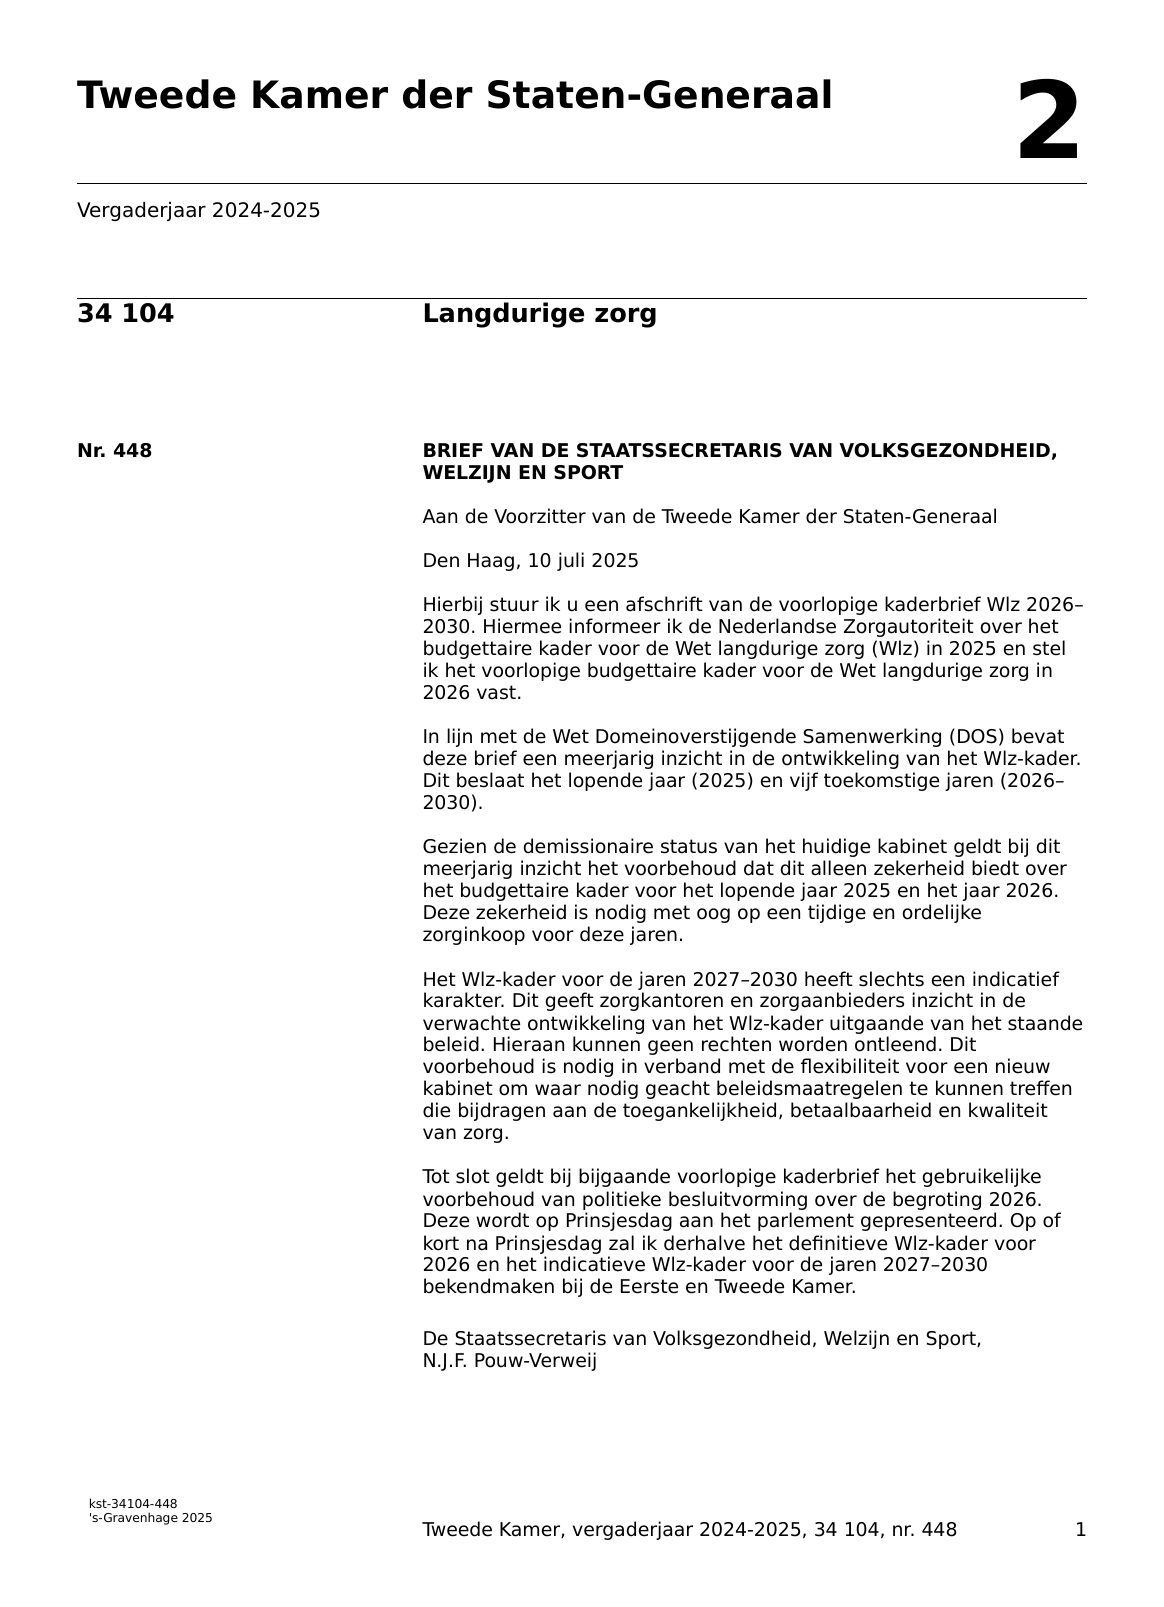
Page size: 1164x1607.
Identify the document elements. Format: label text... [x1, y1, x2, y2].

text In lijn met de Wet Domeinoverstijgende Samenwerking (DOS) bevat deze brief een meerjarig inzicht in de ontwikkeling van het Wlz-kader. Dit beslaat het lopende jaar (2025) en vijf toekomstige jaren (2026–2030). [422, 726, 1087, 814]
subtitle 34 104 Langdurige zorg [77, 299, 1087, 329]
text Den Haag, 10 juli 2025 [422, 550, 1087, 572]
text kst-34104-448 [88, 1497, 323, 1511]
table_header Tweede Kamer der Staten-Generaal [77, 59, 886, 183]
subtitle Nr. 448 BRIEF VAN DE STAATSSECRETARIS VAN VOLKSGEZONDHEID, WELZIJN EN SPORT [77, 440, 1087, 484]
text Aan de Voorzitter van de Tweede Kamer der Staten-Generaal [422, 506, 1087, 528]
text 's-Gravenhage 2025 [88, 1511, 323, 1525]
text De Staatssecretaris van Volksgezondheid, Welzijn en Sport, N.J.F. Pouw-Verweij [422, 1328, 1087, 1372]
table_cell Vergaderjaar 2024-2025 [77, 184, 1087, 298]
text Het Wlz-kader voor de jaren 2027–2030 heeft slechts een indicatief karakter. Dit geeft zorgkantoren en zorgaanbieders inzicht in de verwachte ontwikkeling van het Wlz-kader uitgaande van het staande beleid. Hieraan kunnen geen rechten worden ontleend. Dit voorbehoud is nodig in verband met de flexibiliteit voor een nieuw kabinet om waar nodig geacht beleidsmaatregelen te kunnen treffen die bijdragen aan de toegankelijkheid, betaalbaarheid en kwaliteit van zorg. [422, 968, 1087, 1144]
text Gezien de demissionaire status van het huidige kabinet geldt bij dit meerjarig inzicht het voorbehoud dat dit alleen zekerheid biedt over het budgettaire kader voor het lopende jaar 2025 en het jaar 2026. Deze zekerheid is nodig met oog op een tijdige en ordelijke zorginkoop voor deze jaren. [422, 836, 1087, 946]
text Tot slot geldt bij bijgaande voorlopige kaderbrief het gebruikelijke voorbehoud van politieke besluitvorming over de begroting 2026. Deze wordt op Prinsjesdag aan het parlement gepresenteerd. Op of kort na Prinsjesdag zal ik derhalve het definitieve Wlz-kader voor 2026 en het indicatieve Wlz-kader voor de jaren 2027–2030 bekendmaken bij de Eerste en Tweede Kamer. [422, 1166, 1087, 1298]
text Hierbij stuur ik u een afschrift van de voorlopige kaderbrief Wlz 2026–2030. Hiermee informeer ik de Nederlandse Zorgautoriteit over het budgettaire kader voor de Wet langdurige zorg (Wlz) in 2025 en stel ik het voorlopige budgettaire kader voor de Wet langdurige zorg in 2026 vast. [422, 594, 1087, 704]
table_header 2 [886, 59, 1087, 183]
